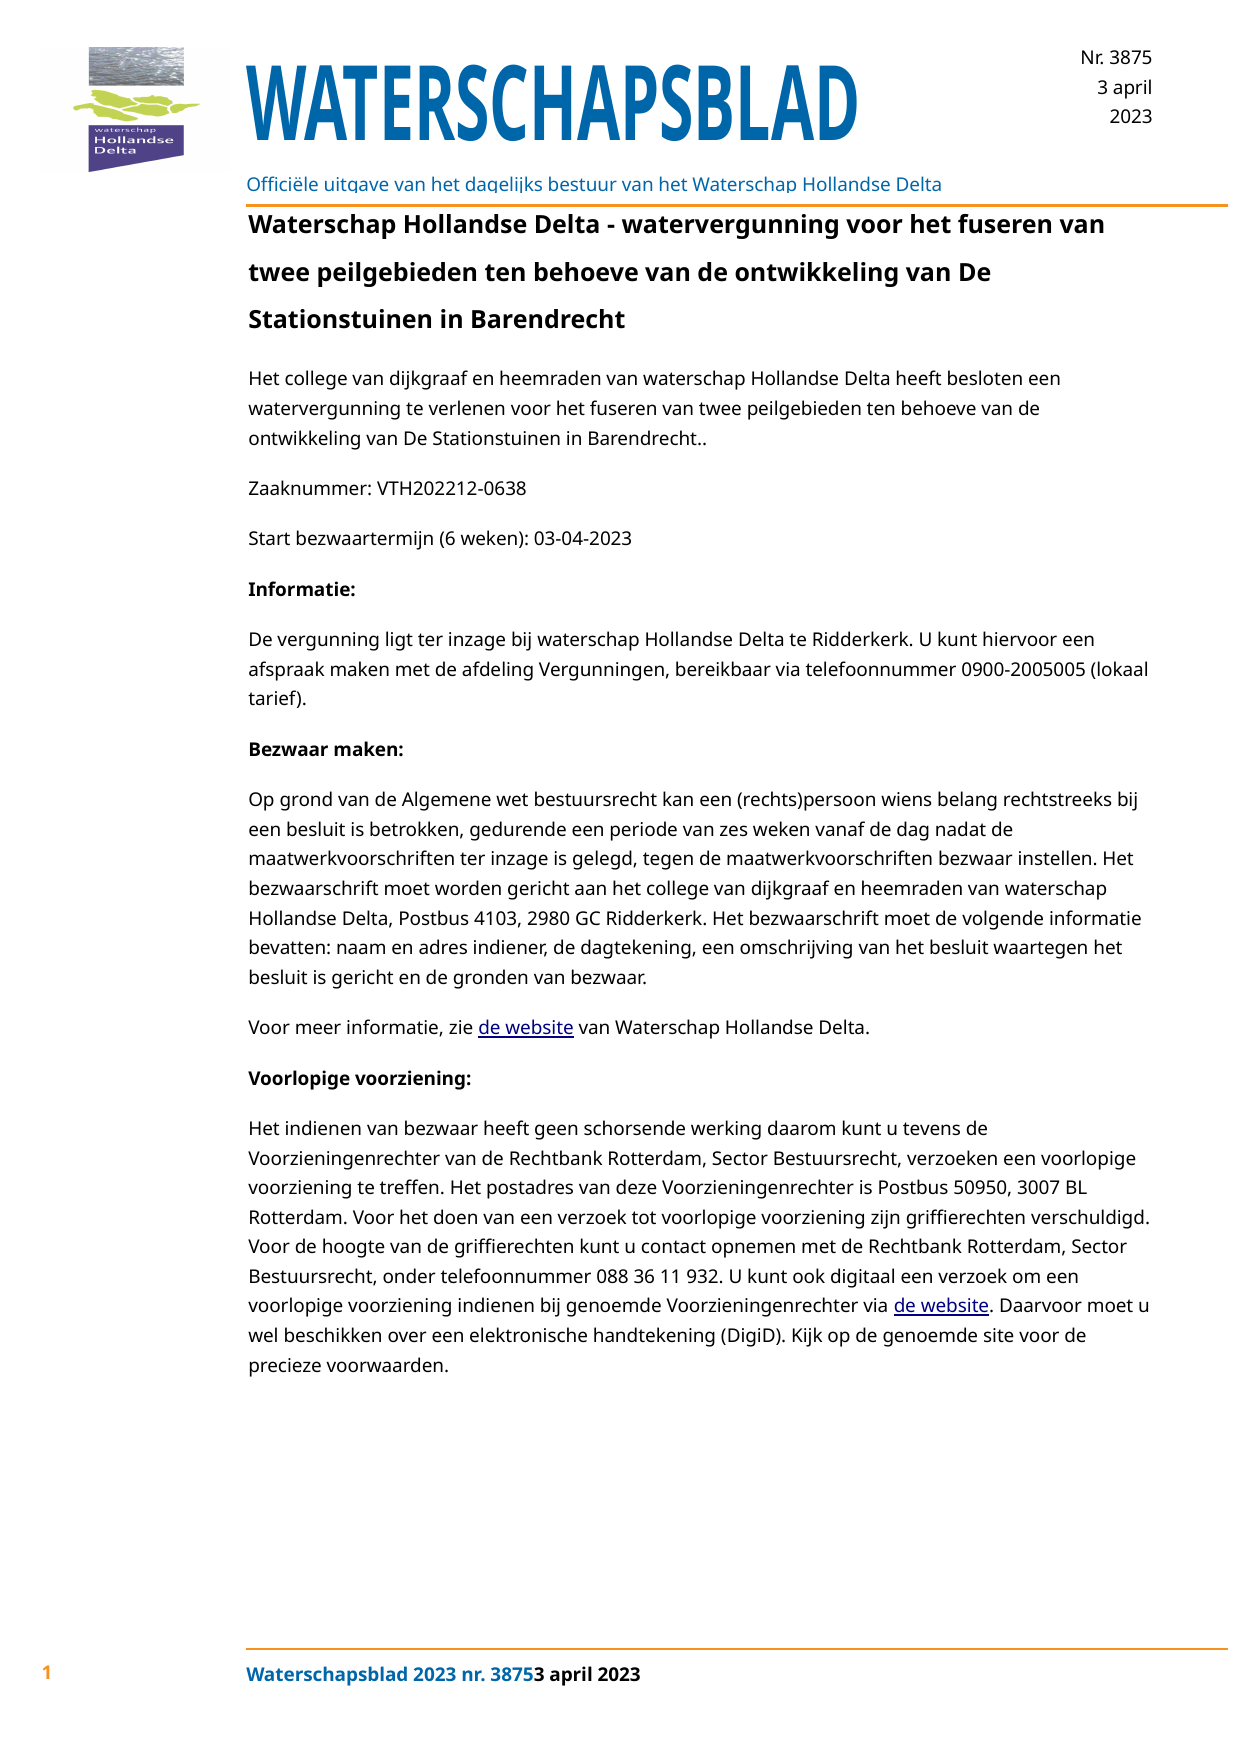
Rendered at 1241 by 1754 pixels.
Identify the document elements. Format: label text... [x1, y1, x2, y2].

text De vergunning ligt ter inzage bij waterschap Hollandse Delta te Ridderkerk. U kunt hiervoor een afspraak maken met de afdeling Vergunningen, bereikbaar via telefoonnummer 0900-2005005 (lokaal tarief). [248, 626, 1152, 711]
text Zaaknummer: VTH202212-0638 [248, 475, 1152, 501]
text Informatie: [248, 576, 1152, 602]
text Het indienen van bezwaar heeft geen schorsende werking daarom kunt u tevens de Voorzieningenrechter van de Rechtbank Rotterdam, Sector Bestuursrecht, verzoeken een voorlopige voorziening te treffen. Het postadres van deze Voorzieningenrechter is Postbus 50950, 3007 BL Rotterdam. Voor het doen van een verzoek tot voorlopige voorziening zijn griffierechten verschuldigd. Voor de hoogte van de griffierechten kunt u contact opnemen met de Rechtbank Rotterdam, Sector Bestuursrecht, onder telefoonnummer 088 36 11 932. U kunt ook digitaal een verzoek om een voorlopige voorziening indienen bij genoemde Voorzieningenrechter via de website. Daarvoor moet u wel beschikken over een elektronische handtekening (DigiD). Kijk op de genoemde site voor de precieze voorwaarden. [248, 1115, 1152, 1377]
text Waterschap Hollandse Delta - watervergunning voor het fuseren van twee peilgebieden ten behoeve van de ontwikkeling van De Stationstuinen in Barendrecht [248, 207, 1152, 336]
text Bezwaar maken: [248, 736, 1152, 762]
picture [41, 47, 231, 172]
text Voorlopige voorziening: [248, 1065, 1152, 1090]
text Start bezwaartermijn (6 weken): 03-04-2023 [248, 526, 1152, 551]
text Het college van dijkgraaf en heemraden van waterschap Hollandse Delta heeft besloten een watervergunning te verlenen voor het fuseren van twee peilgebieden ten behoeve van de ontwikkeling van De Stationstuinen in Barendrecht.. [248, 366, 1152, 450]
text Voor meer informatie, zie de website van Waterschap Hollandse Delta. [248, 1014, 1152, 1040]
text Op grond van de Algemene wet bestuursrecht kan een (rechts)persoon wiens belang rechtstreeks bij een besluit is betrokken, gedurende een periode van zes weken vanaf de dag nadat de maatwerkvoorschriften ter inzage is gelegd, tegen de maatwerkvoorschriften bezwaar instellen. Het bezwaarschrift moet worden gericht aan het college van dijkgraaf en heemraden van waterschap Hollandse Delta, Postbus 4103, 2980 GC Ridderkerk. Het bezwaarschrift moet de volgende informatie bevatten: naam en adres indiener, de dagtekening, een omschrijving van het besluit waartegen het besluit is gericht en de gronden van bezwaar. [248, 786, 1152, 989]
